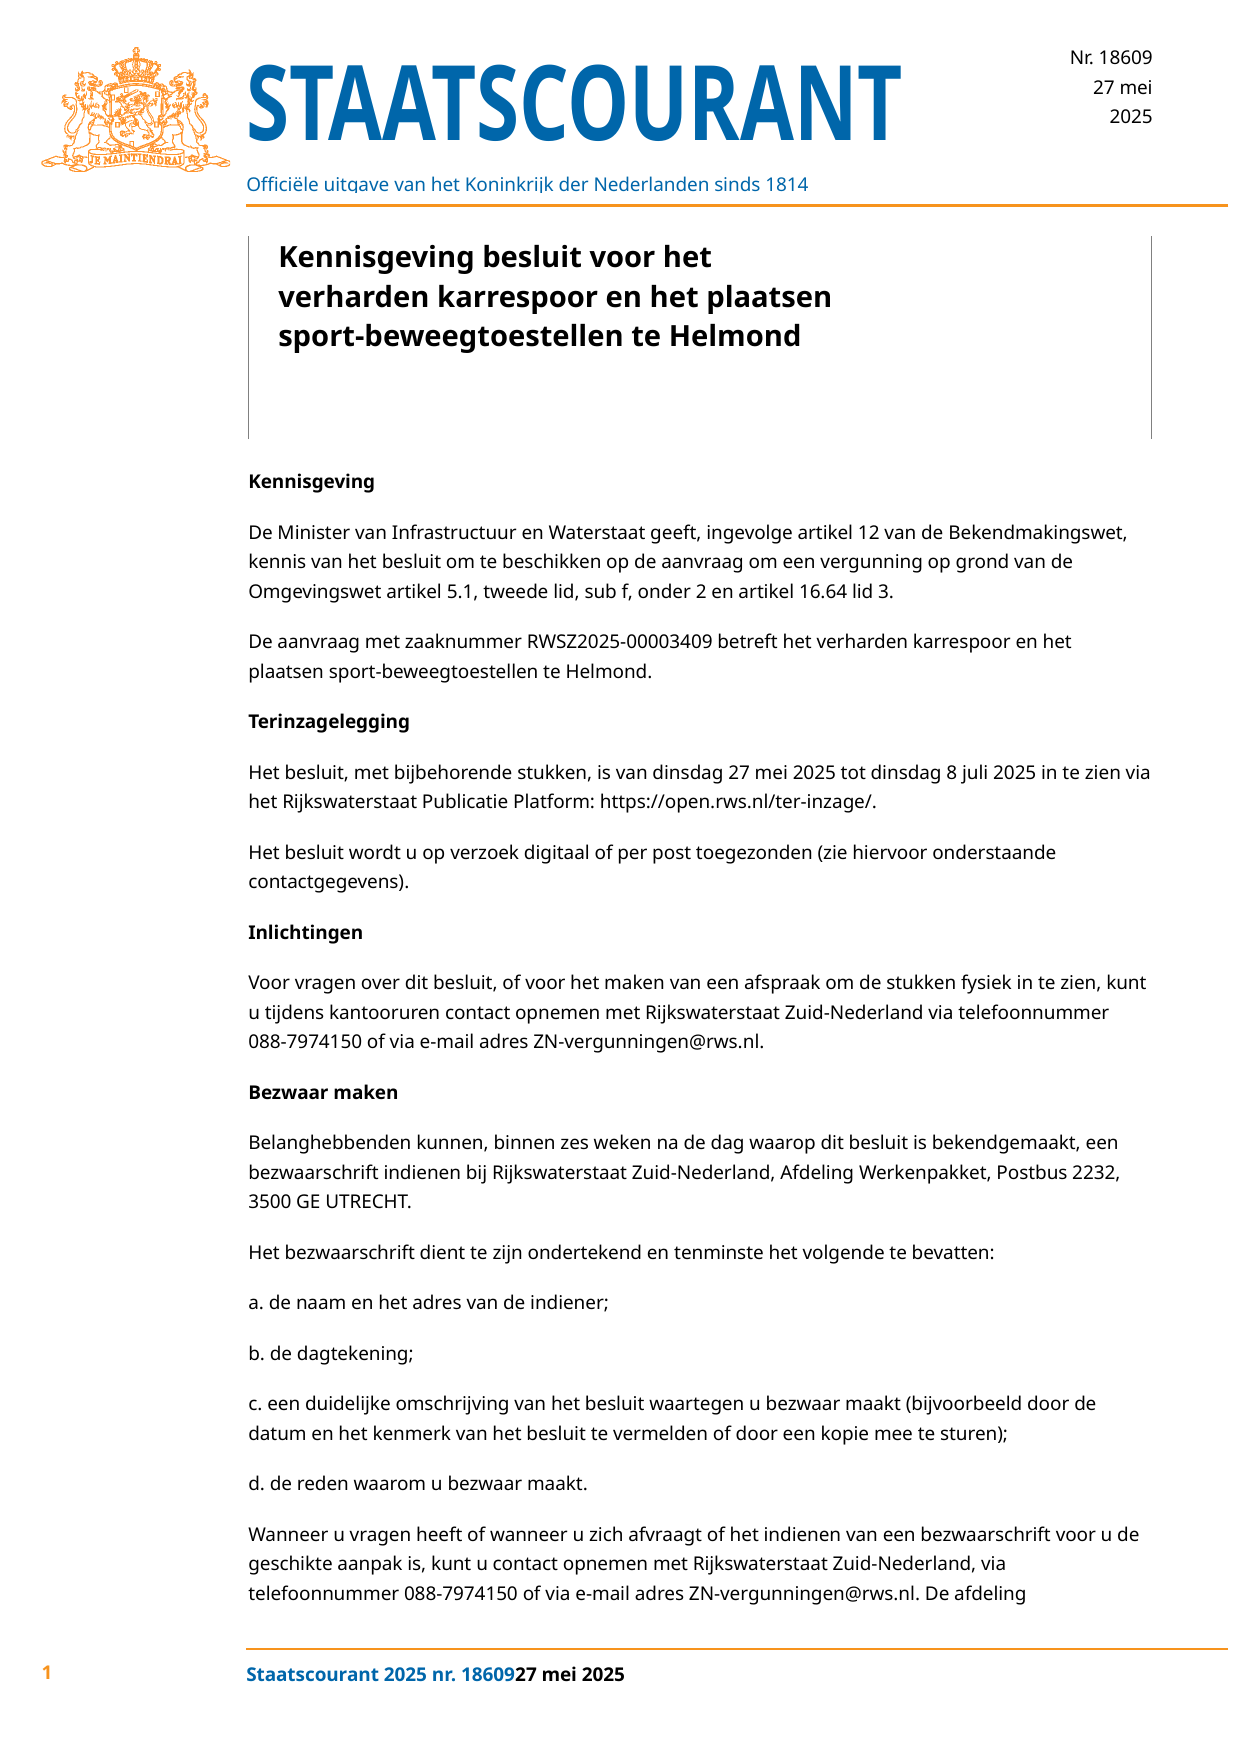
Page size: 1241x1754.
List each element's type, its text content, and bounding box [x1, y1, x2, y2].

text a. de naam en het adres van de indiener; [248, 1289, 1152, 1315]
text Terinzagelegging [248, 709, 1152, 734]
text Het bezwaarschrift dient te zijn ondertekend en tenminste het volgende te bevatten: [248, 1239, 1152, 1265]
text De Minister van Infrastructuur en Waterstaat geeft, ingevolge artikel 12 van de Bekendmakingswet, kennis van het besluit om te beschikken op de aanvraag om een vergunning op grond van de Omgevingswet artikel 5.1, tweede lid, sub f, onder 2 en artikel 16.64 lid 3. [248, 519, 1152, 604]
table_header [850, 414, 1151, 439]
text De aanvraag met zaaknummer RWSZ2025-00003409 betreft het verharden karrespoor en het plaatsen sport-beweegtoestellen te Helmond. [248, 629, 1152, 684]
table_header [1090, 236, 1151, 413]
text Voor vragen over dit besluit, of voor het maken van een afspraak om de stukken fysiek in te zien, kunt u tijdens kantooruren contact opnemen met Rijkswaterstaat Zuid-Nederland via telefoonnummer 088-7974150 of via e-mail adres ZN-vergunningen@rws.nl. [248, 969, 1152, 1054]
table_header [850, 236, 912, 413]
text Belanghebbenden kunnen, binnen zes weken na de dag waarop dit besluit is bekendgemaakt, een bezwaarschrift indienen bij Rijkswaterstaat Zuid-Nederland, Afdeling Werkenpakket, Postbus 2232, 3500 GE UTRECHT. [248, 1129, 1152, 1214]
table_header Kennisgeving besluit voor het verharden karrespoor en het plaatsen sport-beweegtoestellen te Helmond [249, 236, 850, 439]
text Inlichtingen [248, 919, 1152, 945]
picture [912, 236, 1090, 414]
picture [41, 47, 231, 172]
text c. een duidelijke omschrijving van het besluit waartegen u bezwaar maakt (bijvoorbeeld door de datum en het kenmerk van het besluit te vermelden of door een kopie mee te sturen); [248, 1390, 1152, 1446]
text Kennisgeving [248, 469, 1152, 494]
text d. de reden waarom u bezwaar maakt. [248, 1470, 1152, 1496]
text Het besluit, met bijbehorende stukken, is van dinsdag 27 mei 2025 tot dinsdag 8 juli 2025 in te zien via het Rijkswaterstaat Publicatie Platform: https://open.rws.nl/ter-inzage/. [248, 759, 1152, 814]
text Bezwaar maken [248, 1079, 1152, 1105]
text Wanneer u vragen heeft of wanneer u zich afvraagt of het indienen van een bezwaarschrift voor u de geschikte aanpak is, kunt u contact opnemen met Rijkswaterstaat Zuid-Nederland, via telefoonnummer 088-7974150 of via e-mail adres ZN-vergunningen@rws.nl. De afdeling [248, 1521, 1152, 1606]
text b. de dagtekening; [248, 1340, 1152, 1366]
text Het besluit wordt u op verzoek digitaal of per post toegezonden (zie hiervoor onderstaande contactgegevens). [248, 839, 1152, 894]
